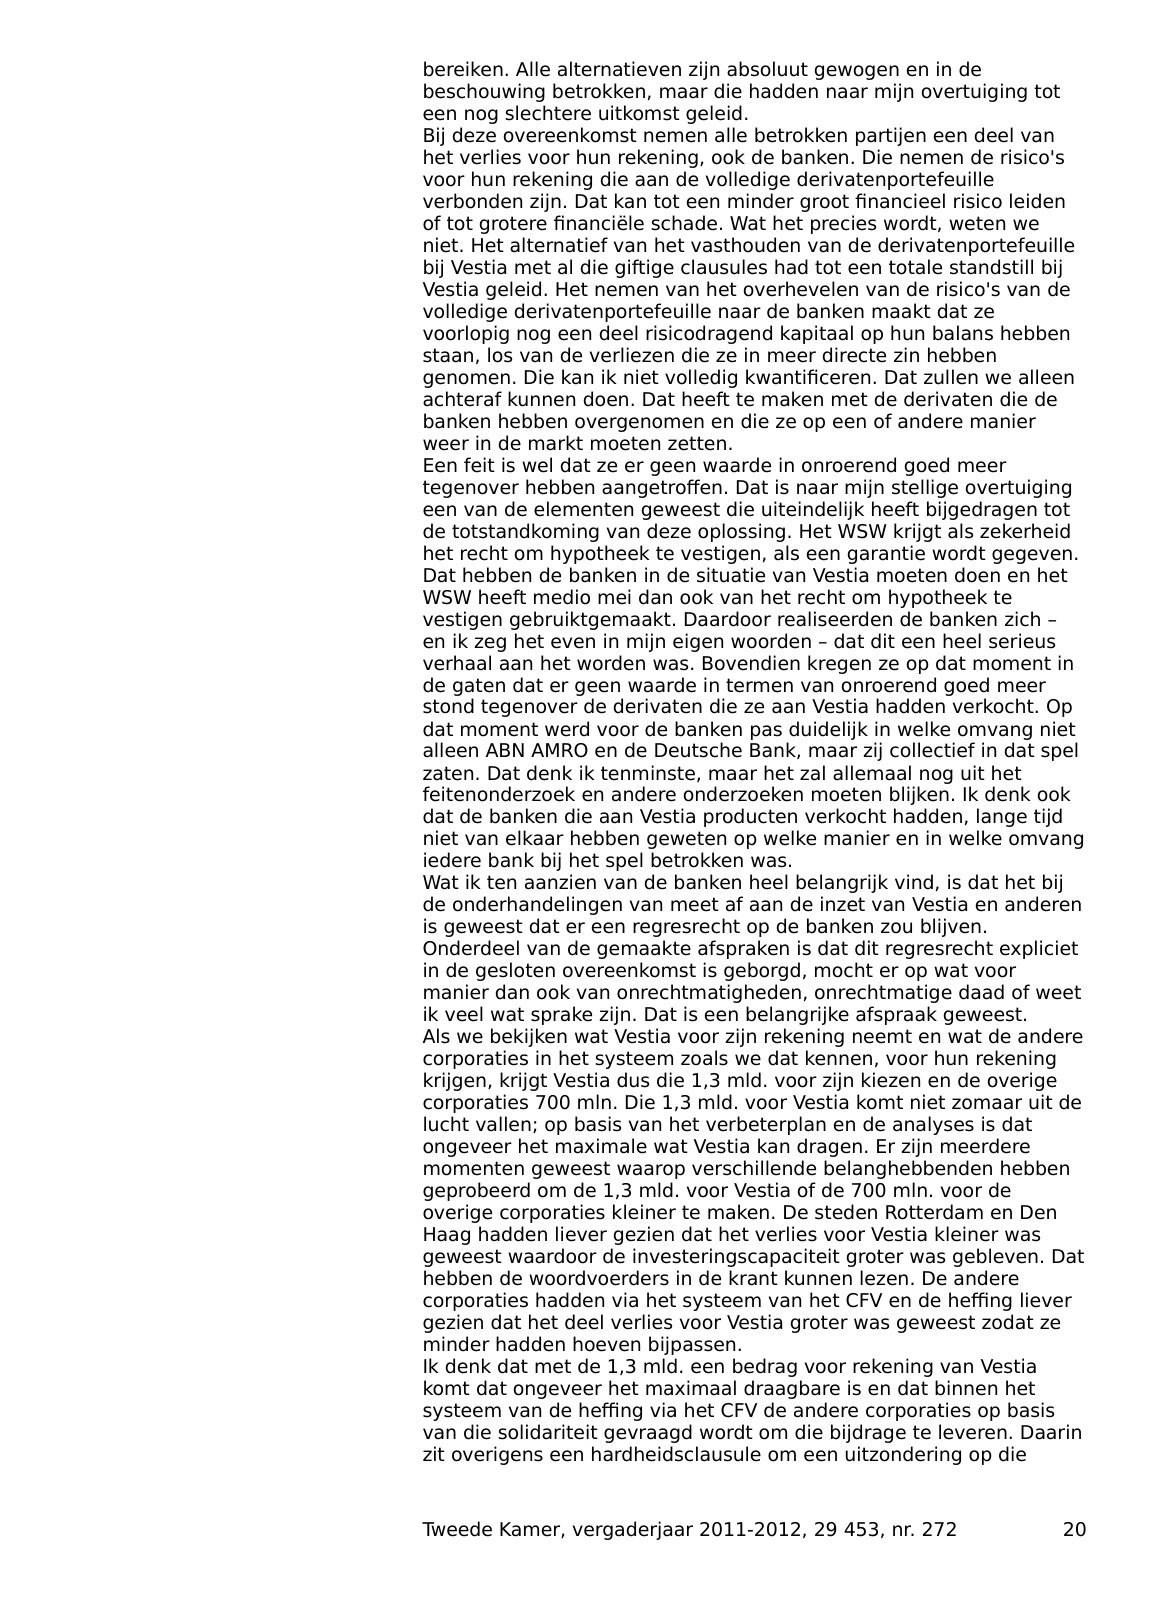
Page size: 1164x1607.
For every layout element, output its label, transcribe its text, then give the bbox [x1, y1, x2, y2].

text Een feit is wel dat ze er geen waarde in onroerend goed meer tegenover hebben aangetroffen. Dat is naar mijn stellige overtuiging een van de elementen geweest die uiteindelijk heeft bijgedragen tot de totstandkoming van deze oplossing. Het WSW krijgt als zekerheid het recht om hypotheek te vestigen, als een garantie wordt gegeven. Dat hebben de banken in de situatie van Vestia moeten doen en het WSW heeft medio mei dan ook van het recht om hypotheek te vestigen gebruiktgemaakt. Daardoor realiseerden de banken zich – en ik zeg het even in mijn eigen woorden – dat dit een heel serieus verhaal aan het worden was. Bovendien kregen ze op dat moment in de gaten dat er geen waarde in termen van onroerend goed meer stond tegenover de derivaten die ze aan Vestia hadden verkocht. Op dat moment werd voor de banken pas duidelijk in welke omvang niet alleen ABN AMRO en de Deutsche Bank, maar zij collectief in dat spel zaten. Dat denk ik tenminste, maar het zal allemaal nog uit het feitenonderzoek en andere onderzoeken moeten blijken. Ik denk ook dat de banken die aan Vestia producten verkocht hadden, lange tijd niet van elkaar hebben geweten op welke manier en in welke omvang iedere bank bij het spel betrokken was. [422, 455, 1087, 872]
text Bij deze overeenkomst nemen alle betrokken partijen een deel van het verlies voor hun rekening, ook de banken. Die nemen de risico's voor hun rekening die aan de volledige derivatenportefeuille verbonden zijn. Dat kan tot een minder groot financieel risico leiden of tot grotere financiële schade. Wat het precies wordt, weten we niet. Het alternatief van het vasthouden van de derivatenportefeuille bij Vestia met al die giftige clausules had tot een totale standstill bij Vestia geleid. Het nemen van het overhevelen van de risico's van de volledige derivatenportefeuille naar de banken maakt dat ze voorlopig nog een deel risicodragend kapitaal op hun balans hebben staan, los van de verliezen die ze in meer directe zin hebben genomen. Die kan ik niet volledig kwantificeren. Dat zullen we alleen achteraf kunnen doen. Dat heeft te maken met de derivaten die de banken hebben overgenomen en die ze op een of andere manier weer in de markt moeten zetten. [422, 125, 1087, 455]
text Wat ik ten aanzien van de banken heel belangrijk vind, is dat het bij de onderhandelingen van meet af aan de inzet van Vestia en anderen is geweest dat er een regresrecht op de banken zou blijven. Onderdeel van de gemaakte afspraken is dat dit regresrecht expliciet in de gesloten overeenkomst is geborgd, mocht er op wat voor manier dan ook van onrechtmatigheden, onrechtmatige daad of weet ik veel wat sprake zijn. Dat is een belangrijke afspraak geweest. [422, 872, 1087, 1026]
text bereiken. Alle alternatieven zijn absoluut gewogen en in de beschouwing betrokken, maar die hadden naar mijn overtuiging tot een nog slechtere uitkomst geleid. [422, 59, 1087, 125]
text Ik denk dat met de 1,3 mld. een bedrag voor rekening van Vestia komt dat ongeveer het maximaal draagbare is en dat binnen het systeem van de heffing via het CFV de andere corporaties op basis van die solidariteit gevraagd wordt om die bijdrage te leveren. Daarin zit overigens een hardheidsclausule om een uitzondering op die [422, 1356, 1087, 1466]
text Als we bekijken wat Vestia voor zijn rekening neemt en wat de andere corporaties in het systeem zoals we dat kennen, voor hun rekening krijgen, krijgt Vestia dus die 1,3 mld. voor zijn kiezen en de overige corporaties 700 mln. Die 1,3 mld. voor Vestia komt niet zomaar uit de lucht vallen; op basis van het verbeterplan en de analyses is dat ongeveer het maximale wat Vestia kan dragen. Er zijn meerdere momenten geweest waarop verschillende belanghebbenden hebben geprobeerd om de 1,3 mld. voor Vestia of de 700 mln. voor de overige corporaties kleiner te maken. De steden Rotterdam en Den Haag hadden liever gezien dat het verlies voor Vestia kleiner was geweest waardoor de investeringscapaciteit groter was gebleven. Dat hebben de woordvoerders in de krant kunnen lezen. De andere corporaties hadden via het systeem van het CFV en de heffing liever gezien dat het deel verlies voor Vestia groter was geweest zodat ze minder hadden hoeven bijpassen. [422, 1026, 1087, 1356]
